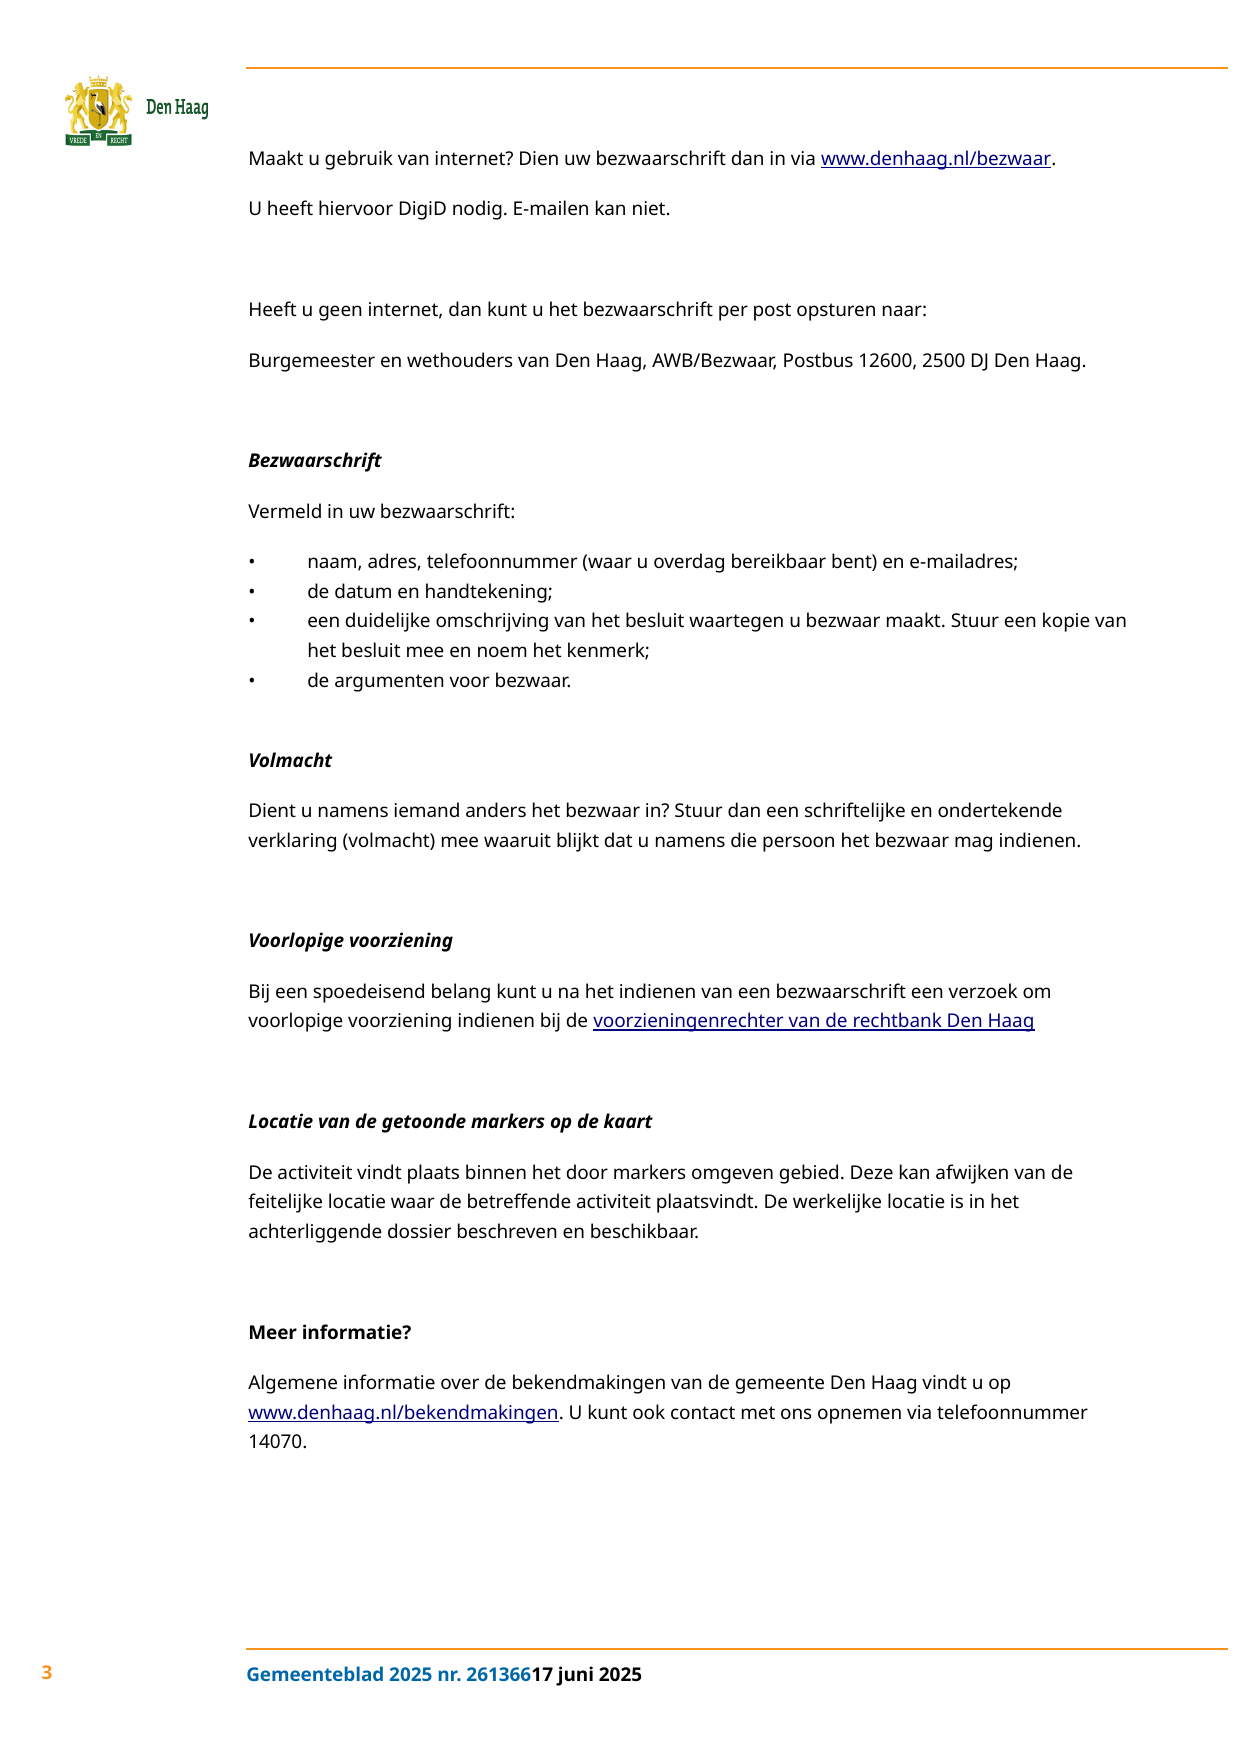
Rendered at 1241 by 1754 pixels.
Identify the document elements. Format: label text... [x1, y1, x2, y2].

text Heeft u geen internet, dan kunt u het bezwaarschrift per post opsturen naar: [248, 296, 1152, 322]
text Locatie van de getoonde markers op de kaart [248, 1108, 1152, 1134]
list naam, adres, telefoonnummer (waar u overdag bereikbaar bent) en e-mailadres; [248, 548, 1152, 574]
text Bij een spoedeisend belang kunt u na het indienen van een bezwaarschrift een verzoek om voorlopige voorziening indienen bij de voorzieningenrechter van de rechtbank Den Haag [248, 978, 1152, 1033]
list een duidelijke omschrijving van het besluit waartegen u bezwaar maakt. Stuur een kopie van het besluit mee en noem het kenmerk; [248, 608, 1152, 663]
text De activiteit vindt plaats binnen het door markers omgeven gebied. Deze kan afwijken van de feitelijke locatie waar de betreffende activiteit plaatsvindt. De werkelijke locatie is in het achterliggende dossier beschreven en beschikbaar. [248, 1159, 1152, 1244]
text Volmacht [248, 747, 1152, 773]
text Bezwaarschrift [248, 448, 1152, 473]
text Dient u namens iemand anders het bezwaar in? Stuur dan een schriftelijke en ondertekende verklaring (volmacht) mee waaruit blijkt dat u namens die persoon het bezwaar mag indienen. [248, 797, 1152, 853]
text Meer informatie? [248, 1319, 1152, 1345]
text U heeft hiervoor DigiD nodig. E-mailen kan niet. [248, 196, 1152, 221]
text Burgemeester en wethouders van Den Haag, AWB/Bezwaar, Postbus 12600, 2500 DJ Den Haag. [248, 347, 1152, 373]
picture [41, 47, 231, 172]
text Maakt u gebruik van internet? Dien uw bezwaarschrift dan in via www.denhaag.nl/bezwaar. [248, 145, 1152, 171]
text Algemene informatie over de bekendmakingen van de gemeente Den Haag vindt u op www.denhaag.nl/bekendmakingen. U kunt ook contact met ons opnemen via telefoonnummer 14070. [248, 1369, 1152, 1454]
list de datum en handtekening; [248, 578, 1152, 604]
list de argumenten voor bezwaar. [248, 667, 1152, 693]
text Vermeld in uw bezwaarschrift: [248, 498, 1152, 524]
text Voorlopige voorziening [248, 928, 1152, 953]
